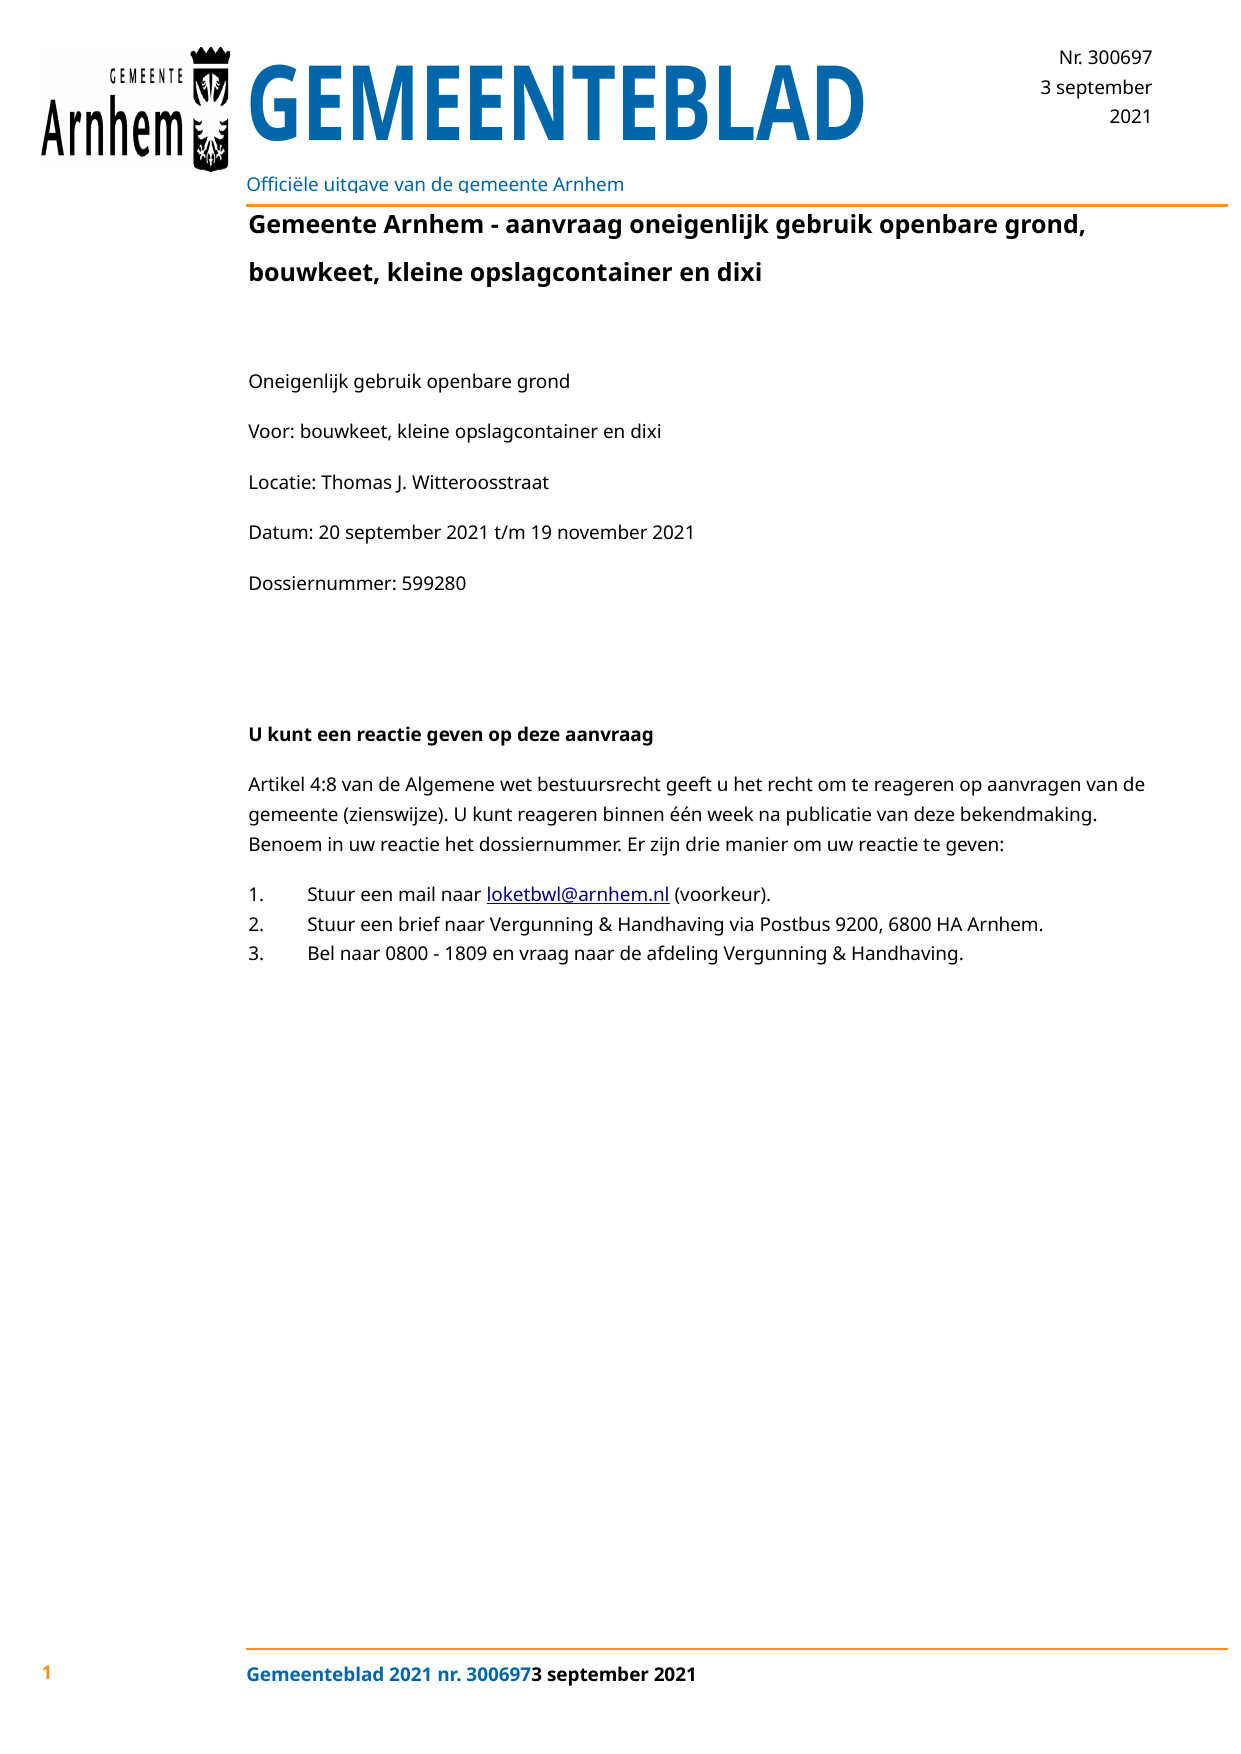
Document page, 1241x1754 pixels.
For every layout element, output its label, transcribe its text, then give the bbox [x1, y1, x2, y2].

text Datum: 20 september 2021 t/m 19 november 2021 [248, 519, 1152, 545]
text Gemeente Arnhem - aanvraag oneigenlijk gebruik openbare grond, bouwkeet, kleine opslagcontainer en dixi [248, 207, 1152, 288]
list Bel naar 0800 - 1809 en vraag naar de afdeling Vergunning & Handhaving. [248, 940, 1152, 966]
list Stuur een brief naar Vergunning & Handhaving via Postbus 9200, 6800 HA Arnhem. [248, 911, 1152, 937]
text Artikel 4:8 van de Algemene wet bestuursrecht geeft u het recht om te reageren op aanvragen van de gemeente (zienswijze). U kunt reageren binnen één week na publicatie van deze bekendmaking. Benoem in uw reactie het dossiernummer. Er zijn drie manier om uw reactie te geven: [248, 772, 1152, 857]
text Locatie: Thomas J. Witteroosstraat [248, 469, 1152, 495]
text Oneigenlijk gebruik openbare grond [248, 368, 1152, 394]
picture [41, 47, 231, 172]
text U kunt een reactie geven op deze aanvraag [248, 721, 1152, 747]
text Voor: bouwkeet, kleine opslagcontainer en dixi [248, 419, 1152, 444]
text Dossiernummer: 599280 [248, 570, 1152, 596]
list Stuur een mail naar loketbwl@arnhem.nl (voorkeur). [248, 881, 1152, 907]
